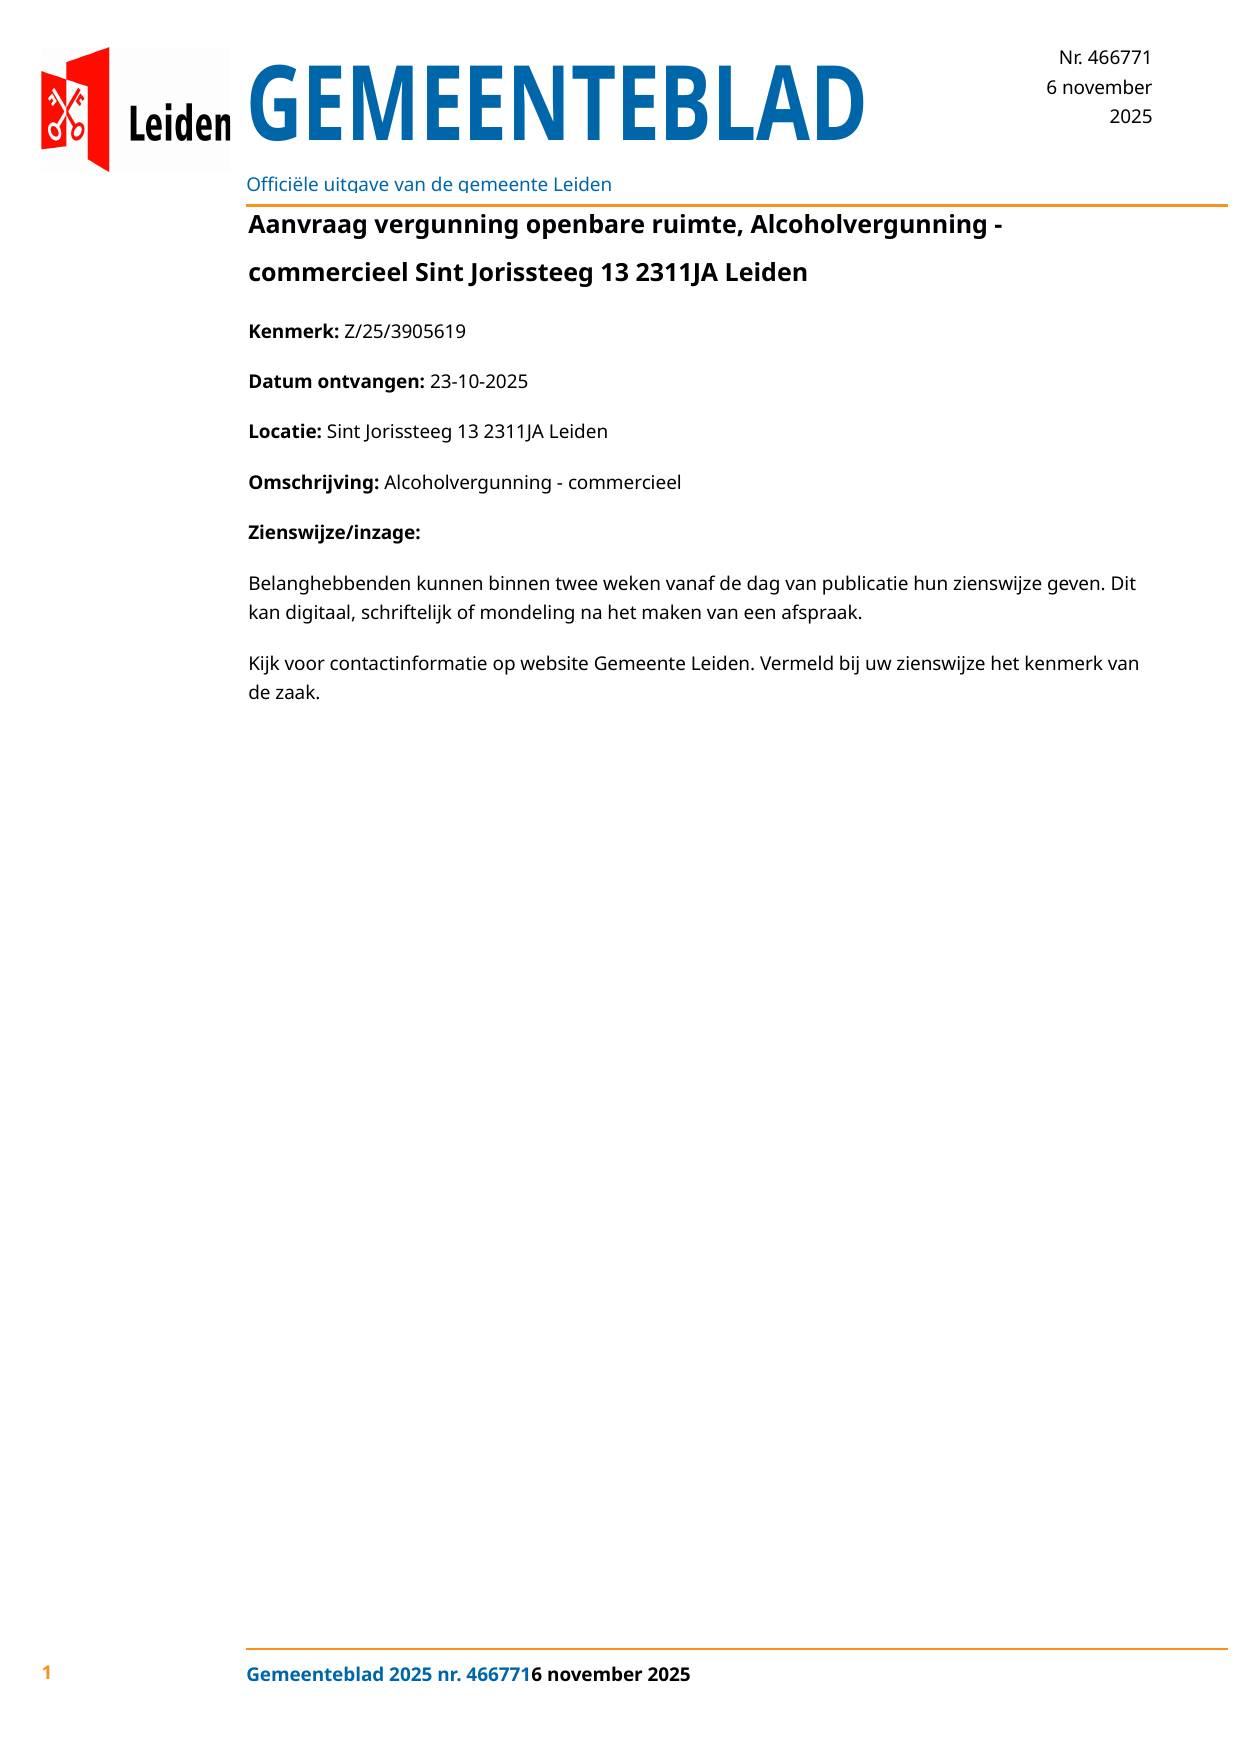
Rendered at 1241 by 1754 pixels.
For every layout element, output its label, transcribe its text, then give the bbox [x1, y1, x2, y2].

text Locatie: Sint Jorissteeg 13 2311JA Leiden [248, 419, 1152, 444]
text Datum ontvangen: 23-10-2025 [248, 368, 1152, 394]
text Omschrijving: Alcoholvergunning - commercieel [248, 469, 1152, 495]
text Kenmerk: Z/25/3905619 [248, 318, 1152, 344]
picture [41, 47, 231, 172]
text Zienswijze/inzage: [248, 519, 1152, 545]
text Belanghebbenden kunnen binnen twee weken vanaf de dag van publicatie hun zienswijze geven. Dit kan digitaal, schriftelijk of mondeling na het maken van een afspraak. [248, 570, 1152, 625]
text Kijk voor contactinformatie op website Gemeente Leiden. Vermeld bij uw zienswijze het kenmerk van de zaak. [248, 650, 1152, 705]
text Aanvraag vergunning openbare ruimte, Alcoholvergunning - commercieel Sint Jorissteeg 13 2311JA Leiden [248, 207, 1152, 288]
